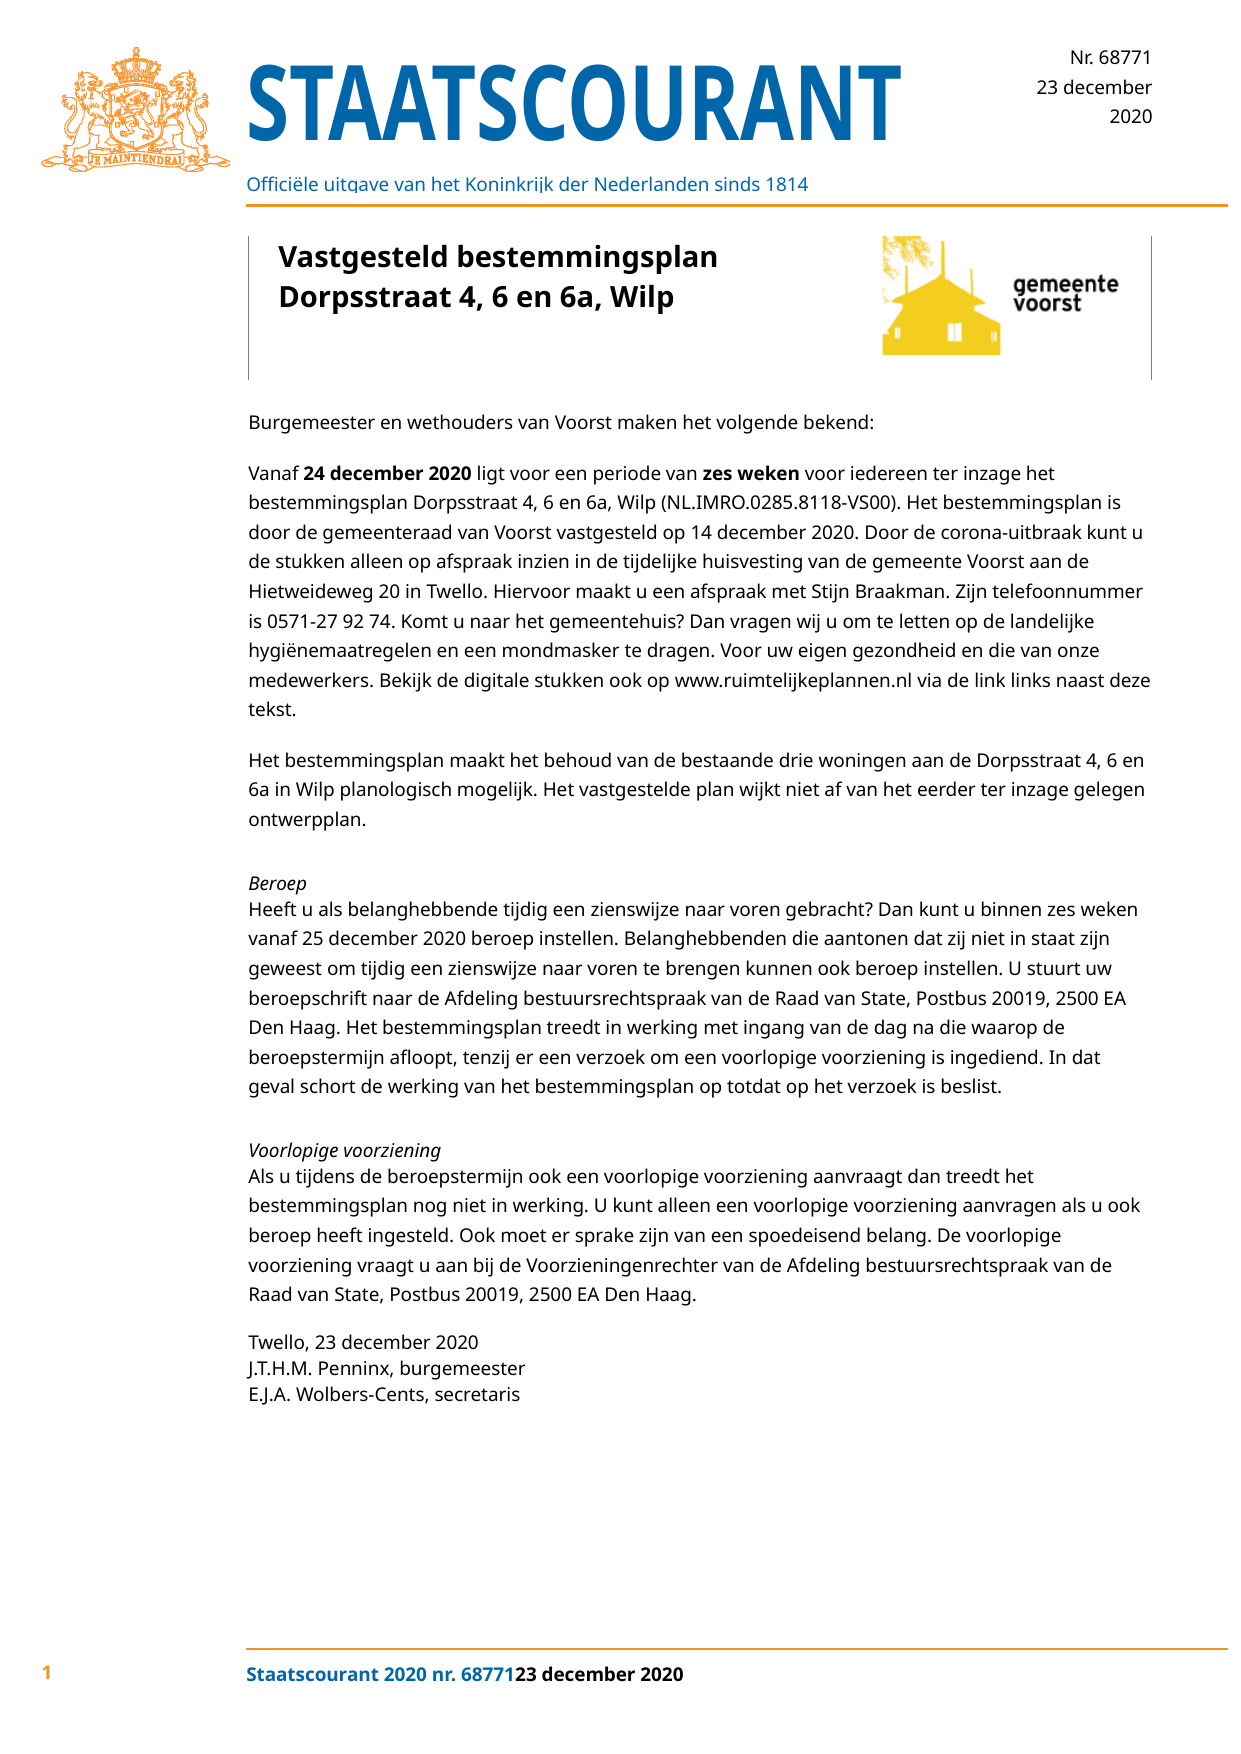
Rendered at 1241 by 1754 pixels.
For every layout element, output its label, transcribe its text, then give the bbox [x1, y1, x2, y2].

text Het bestemmingsplan maakt het behoud van de bestaande drie woningen aan de Dorpsstraat 4, 6 en 6a in Wilp planologisch mogelijk. Het vastgestelde plan wijkt niet af van het eerder ter inzage gelegen ontwerpplan. [248, 747, 1152, 832]
text Beroep [248, 870, 1152, 896]
text Heeft u als belanghebbende tijdig een zienswijze naar voren gebracht? Dan kunt u binnen zes weken vanaf 25 december 2020 beroep instellen. Belanghebbenden die aantonen dat zij niet in staat zijn geweest om tijdig een zienswijze naar voren te brengen kunnen ook beroep instellen. U stuurt uw beroepschrift naar de Afdeling bestuursrechtspraak van de Raad van State, Postbus 20019, 2500 EA Den Haag. Het bestemmingsplan treedt in werking met ingang van de dag na die waarop de beroepstermijn afloopt, tenzij er een verzoek om een voorlopige voorziening is ingediend. In dat geval schort de werking van het bestemmingsplan op totdat op het verzoek is beslist. [248, 896, 1152, 1099]
table_header [850, 236, 1151, 380]
text Voorlopige voorziening [248, 1137, 1152, 1163]
text J.T.H.M. Penninx, burgemeester [248, 1355, 1152, 1381]
picture [882, 236, 1119, 355]
text Vanaf 24 december 2020 ligt voor een periode van zes weken voor iedereen ter inzage het bestemmingsplan Dorpsstraat 4, 6 en 6a, Wilp (NL.IMRO.0285.8118-VS00). Het bestemmingsplan is door de gemeenteraad van Voorst vastgesteld op 14 december 2020. Door de corona-uitbraak kunt u de stukken alleen op afspraak inzien in de tijdelijke huisvesting van de gemeente Voorst aan de Hietweideweg 20 in Twello. Hiervoor maakt u een afspraak met Stijn Braakman. Zijn telefoonnummer is 0571-27 92 74. Komt u naar het gemeentehuis? Dan vragen wij u om te letten op de landelijke hygiënemaatregelen en een mondmasker te dragen. Voor uw eigen gezondheid en die van onze medewerkers. Bekijk de digitale stukken ook op www.ruimtelijkeplannen.nl via de link links naast deze tekst. [248, 460, 1152, 722]
text Als u tijdens de beroepstermijn ook een voorlopige voorziening aanvraagt dan treedt het bestemmingsplan nog niet in werking. U kunt alleen een voorlopige voorziening aanvragen als u ook beroep heeft ingesteld. Ook moet er sprake zijn van een spoedeisend belang. De voorlopige voorziening vraagt u aan bij de Voorzieningenrechter van de Afdeling bestuursrechtspraak van de Raad van State, Postbus 20019, 2500 EA Den Haag. [248, 1163, 1152, 1307]
table_header Vastgesteld bestemmingsplan Dorpsstraat 4, 6 en 6a, Wilp [249, 236, 850, 380]
text Burgemeester en wethouders van Voorst maken het volgende bekend: [248, 409, 1152, 435]
text Twello, 23 december 2020 [248, 1329, 1152, 1355]
picture [41, 47, 231, 172]
text E.J.A. Wolbers-Cents, secretaris [248, 1381, 1152, 1406]
